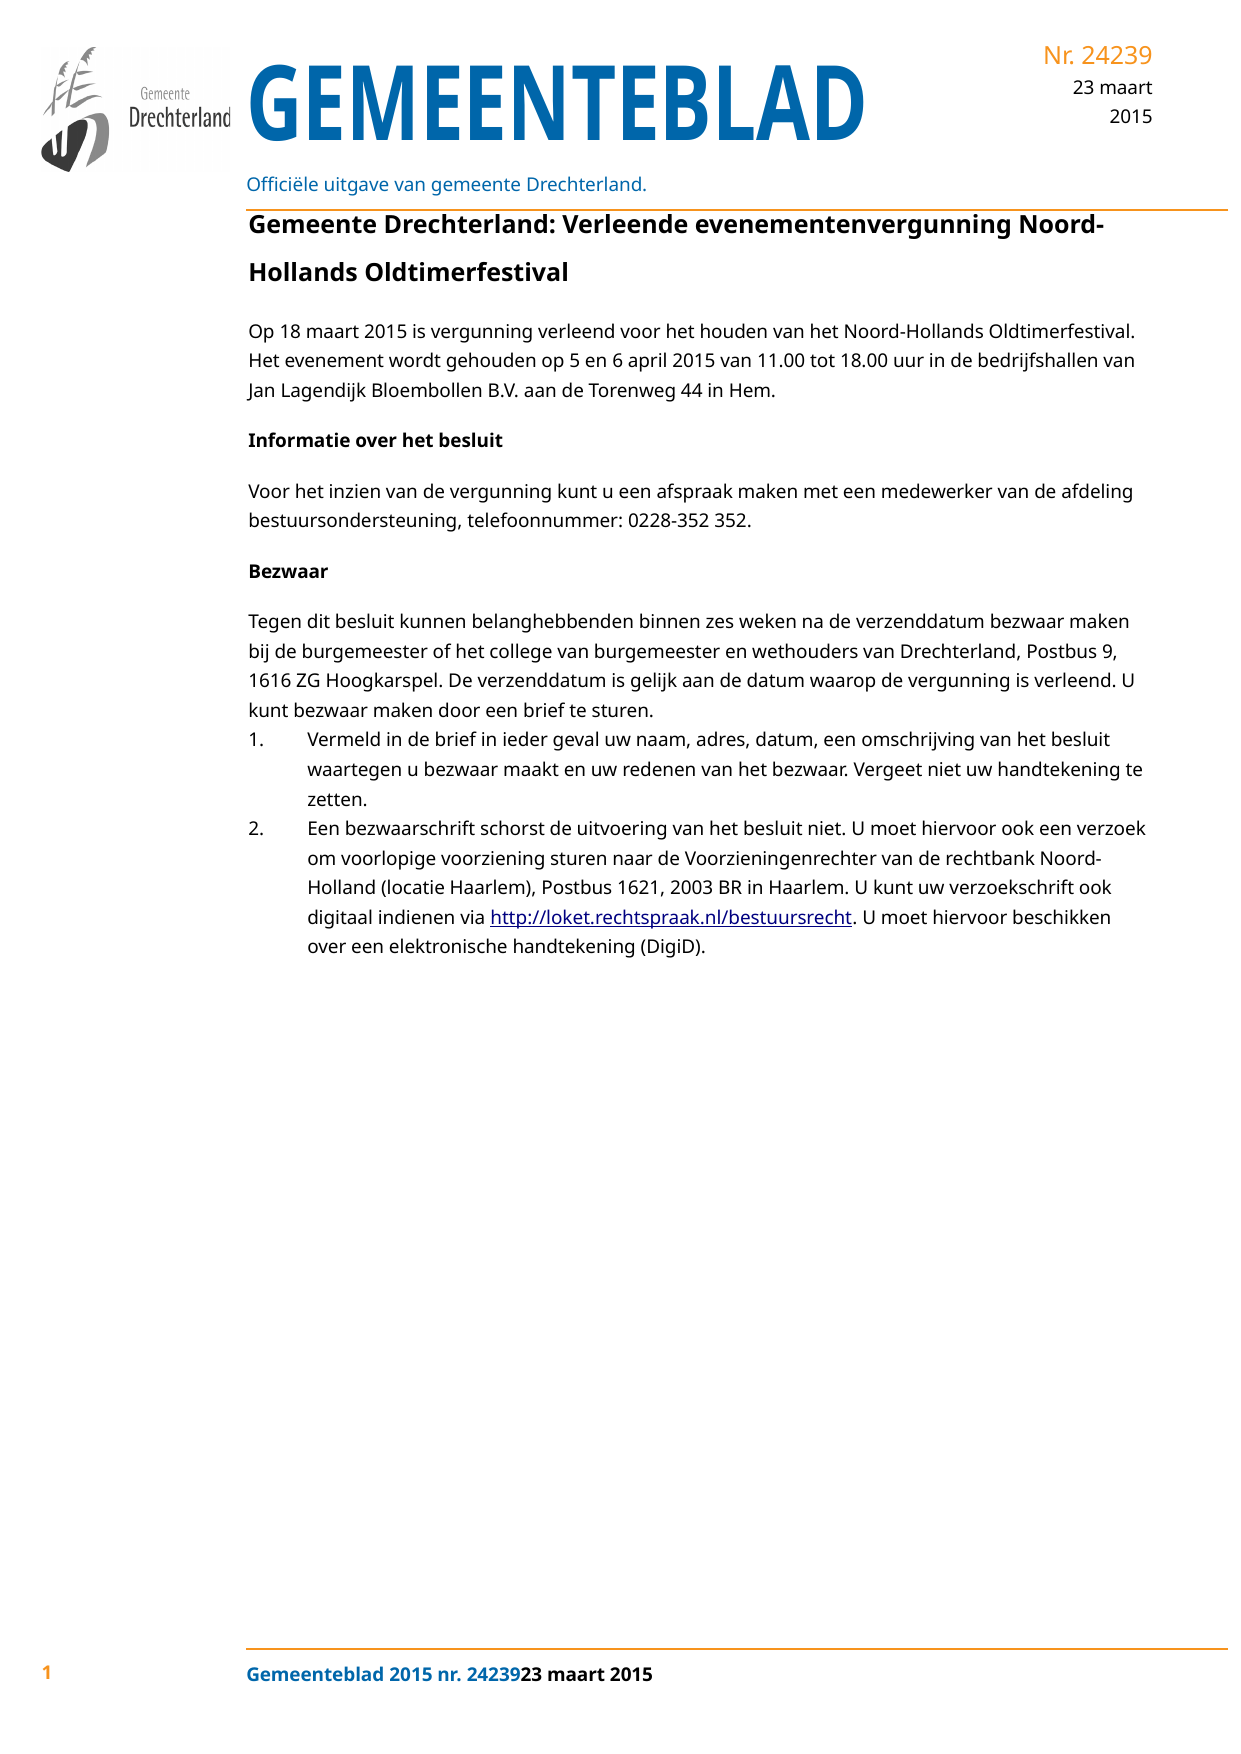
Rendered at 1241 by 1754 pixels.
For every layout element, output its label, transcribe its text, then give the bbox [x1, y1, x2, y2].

text Voor het inzien van de vergunning kunt u een afspraak maken met een medewerker van de afdeling bestuursondersteuning, telefoonnummer: 0228-352 352. [248, 478, 1152, 533]
list Een bezwaarschrift schorst de uitvoering van het besluit niet. U moet hiervoor ook een verzoek om voorlopige voorziening sturen naar de Voorzieningenrechter van de rechtbank Noord-Holland (locatie Haarlem), Postbus 1621, 2003 BR in Haarlem. U kunt uw verzoekschrift ook digitaal indienen via http://loket.rechtspraak.nl/bestuursrecht. U moet hiervoor beschikken over een elektronische handtekening (DigiD). [248, 815, 1152, 959]
text Bezwaar [248, 558, 1152, 584]
list Vermeld in de brief in ieder geval uw naam, adres, datum, een omschrijving van het besluit waartegen u bezwaar maakt en uw redenen van het bezwaar. Vergeet niet uw handtekening te zetten. [248, 727, 1152, 812]
text Tegen dit besluit kunnen belanghebbenden binnen zes weken na de verzenddatum bezwaar maken bij de burgemeester of het college van burgemeester en wethouders van Drechterland, Postbus 9, 1616 ZG Hoogkarspel. De verzenddatum is gelijk aan de datum waarop de vergunning is verleend. U kunt bezwaar maken door een brief te sturen. [248, 608, 1152, 723]
text Informatie over het besluit [248, 427, 1152, 453]
picture [41, 47, 231, 172]
text Op 18 maart 2015 is vergunning verleend voor het houden van het Noord-Hollands Oldtimerfestival. Het evenement wordt gehouden op 5 en 6 april 2015 van 11.00 tot 18.00 uur in de bedrijfshallen van Jan Lagendijk Bloembollen B.V. aan de Torenweg 44 in Hem. [248, 318, 1152, 403]
text Gemeente Drechterland: Verleende evenementenvergunning Noord-Hollands Oldtimerfestival [248, 211, 1152, 288]
